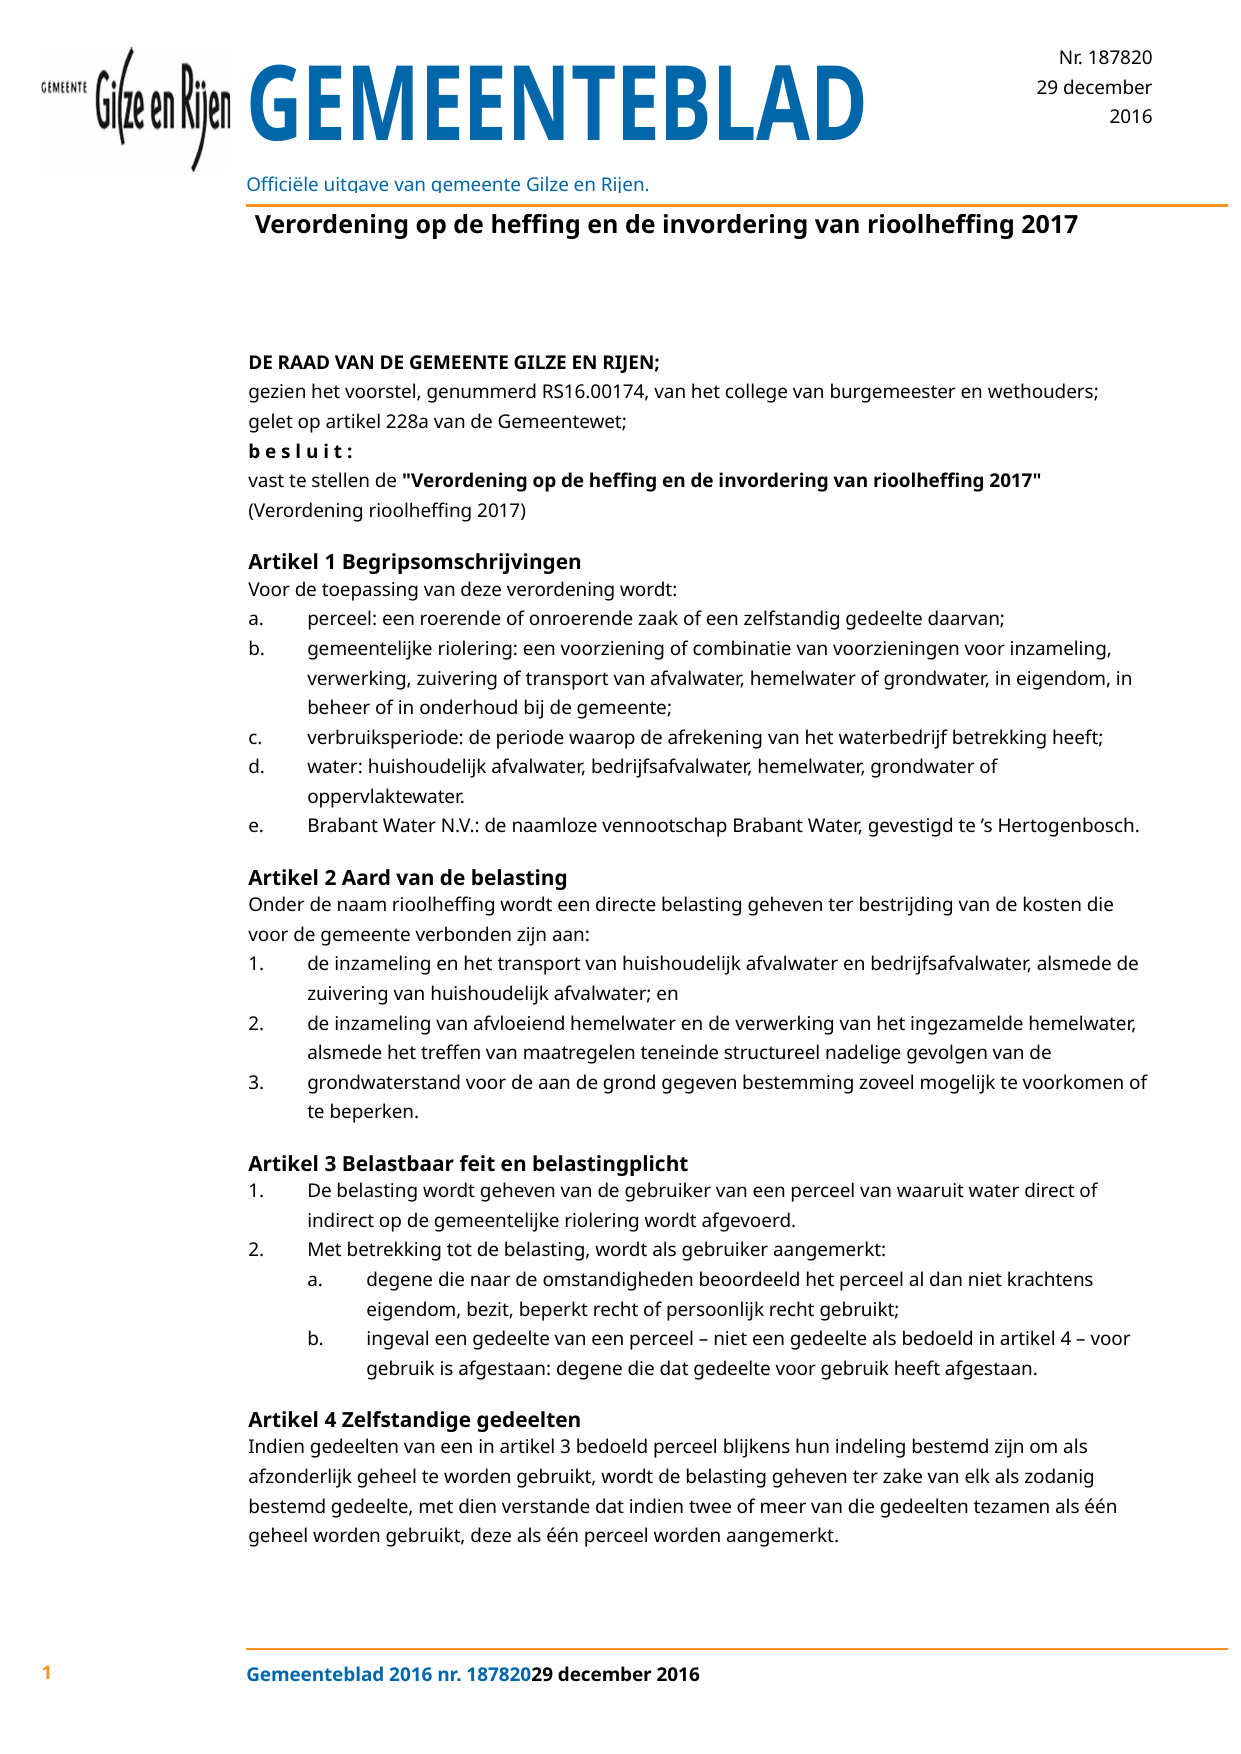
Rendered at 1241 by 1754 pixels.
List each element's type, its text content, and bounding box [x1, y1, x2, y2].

text voor de gemeente verbonden zijn aan: [248, 921, 1152, 947]
list gemeentelijke riolering: een voorziening of combinatie van voorzieningen voor inzameling, verwerking, zuivering of transport van afvalwater, hemelwater of grondwater, in eigendom, in beheer of in onderhoud bij de gemeente; [248, 635, 1152, 720]
picture [41, 47, 231, 172]
list ingeval een gedeelte van een perceel – niet een gedeelte als bedoeld in artikel 4 – voor gebruik is afgestaan: degene die dat gedeelte voor gebruik heeft afgestaan. [307, 1325, 1152, 1381]
list Brabant Water N.V.: de naamloze vennootschap Brabant Water, gevestigd te ’s Hertogenbosch. [248, 813, 1152, 838]
list grondwaterstand voor de aan de grond gegeven bestemming zoveel mogelijk te voorkomen of te beperken. [248, 1069, 1152, 1124]
text Artikel 2 Aard van de belasting [248, 863, 1152, 891]
list De belasting wordt geheven van de gebruiker van een perceel van waaruit water direct of indirect op de gemeentelijke riolering wordt afgevoerd. [248, 1177, 1152, 1233]
text gezien het voorstel, genummerd RS16.00174, van het college van burgemeester en wethouders; [248, 379, 1152, 404]
list de inzameling van afvloeiend hemelwater en de verwerking van het ingezamelde hemelwater, alsmede het treffen van maatregelen teneinde structureel nadelige gevolgen van de [248, 1010, 1152, 1065]
text Indien gedeelten van een in artikel 3 bedoeld perceel blijkens hun indeling bestemd zijn om als [248, 1434, 1152, 1459]
text Artikel 4 Zelfstandige gedeelten [248, 1405, 1152, 1434]
text bestemd gedeelte, met dien verstande dat indien twee of meer van die gedeelten tezamen als één [248, 1493, 1152, 1519]
text gelet op artikel 228a van de Gemeentewet; [248, 408, 1152, 434]
text Voor de toepassing van deze verordening wordt: [248, 576, 1152, 602]
text DE RAAD VAN DE GEMEENTE GILZE EN RIJEN; [248, 349, 1152, 375]
text vast te stellen de "Verordening op de heffing en de invordering van rioolheffing 2017" [248, 467, 1152, 493]
text Verordening op de heffing en de invordering van rioolheffing 2017 [248, 207, 1152, 241]
list degene die naar de omstandigheden beoordeeld het perceel al dan niet krachtens eigendom, bezit, beperkt recht of persoonlijk recht gebruikt; [307, 1266, 1152, 1321]
text geheel worden gebruikt, deze als één perceel worden aangemerkt. [248, 1522, 1152, 1548]
text Artikel 1 Begripsomschrijvingen [248, 547, 1152, 576]
list Met betrekking tot de belasting, wordt als gebruiker aangemerkt: [248, 1237, 1152, 1262]
text b e s l u i t : [248, 438, 1152, 464]
list verbruiksperiode: de periode waarop de afrekening van het waterbedrijf betrekking heeft; [248, 724, 1152, 749]
text Artikel 3 Belastbaar feit en belastingplicht [248, 1149, 1152, 1177]
list perceel: een roerende of onroerende zaak of een zelfstandig gedeelte daarvan; [248, 606, 1152, 631]
text (Verordening rioolheffing 2017) [248, 497, 1152, 523]
text afzonderlijk geheel te worden gebruikt, wordt de belasting geheven ter zake van elk als zodanig [248, 1463, 1152, 1489]
text Onder de naam rioolheffing wordt een directe belasting geheven ter bestrijding van de kosten die [248, 891, 1152, 917]
list de inzameling en het transport van huishoudelijk afvalwater en bedrijfsafvalwater, alsmede de zuivering van huishoudelijk afvalwater; en [248, 951, 1152, 1006]
list water: huishoudelijk afvalwater, bedrijfsafvalwater, hemelwater, grondwater of oppervlaktewater. [248, 753, 1152, 809]
